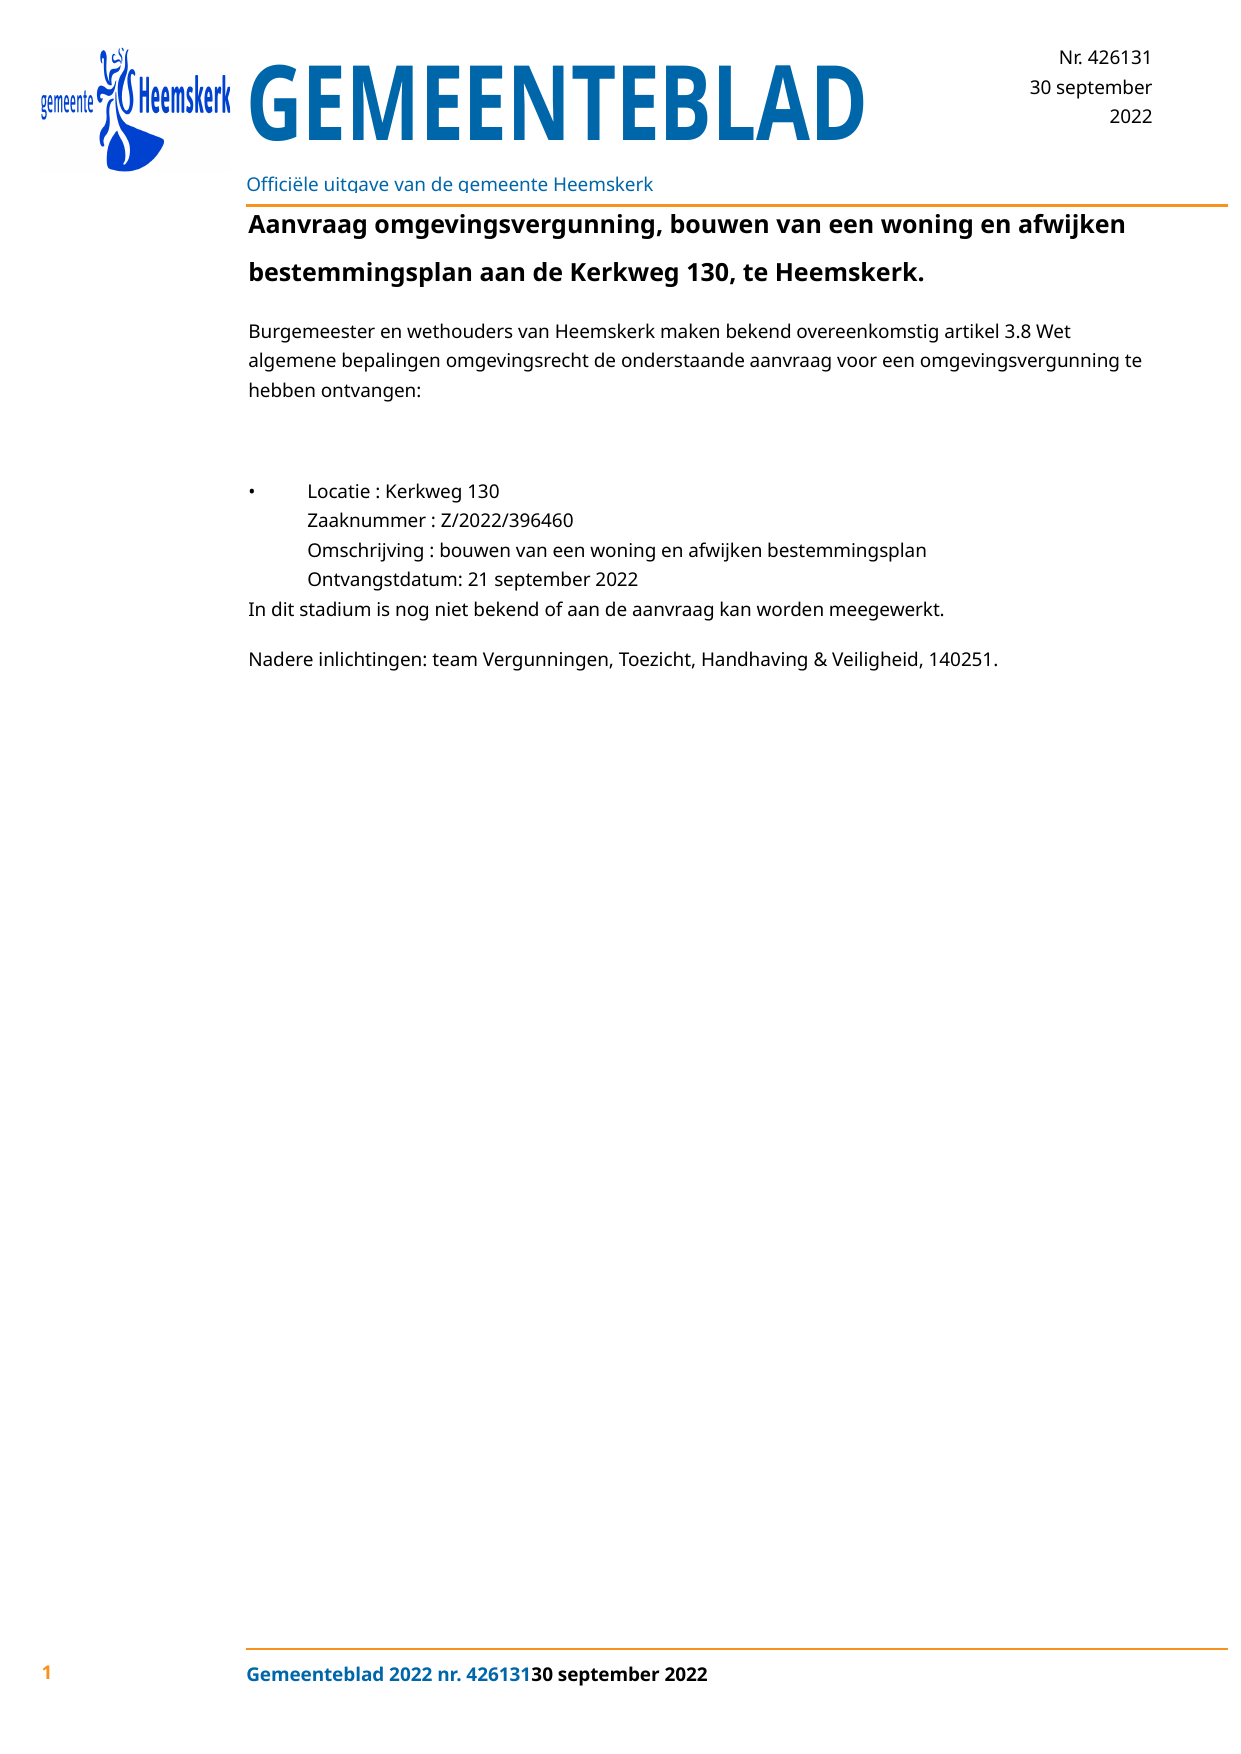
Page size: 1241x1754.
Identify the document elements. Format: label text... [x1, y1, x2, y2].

list Zaaknummer : Z/2022/396460 [248, 507, 1152, 533]
text Burgemeester en wethouders van Heemskerk maken bekend overeenkomstig artikel 3.8 Wet algemene bepalingen omgevingsrecht de onderstaande aanvraag voor een omgevingsvergunning te hebben ontvangen: [248, 318, 1152, 403]
text Nadere inlichtingen: team Vergunningen, Toezicht, Handhaving & Veiligheid, 140251. [248, 647, 1152, 672]
list Locatie : Kerkweg 130 [248, 478, 1152, 504]
list Ontvangstdatum: 21 september 2022 [248, 567, 1152, 592]
list Omschrijving : bouwen van een woning en afwijken bestemmingsplan [248, 537, 1152, 563]
text Aanvraag omgevingsvergunning, bouwen van een woning en afwijken bestemmingsplan aan de Kerkweg 130, te Heemskerk. [248, 207, 1152, 288]
picture [41, 47, 231, 172]
text In dit stadium is nog niet bekend of aan de aanvraag kan worden meegewerkt. [248, 596, 1152, 622]
